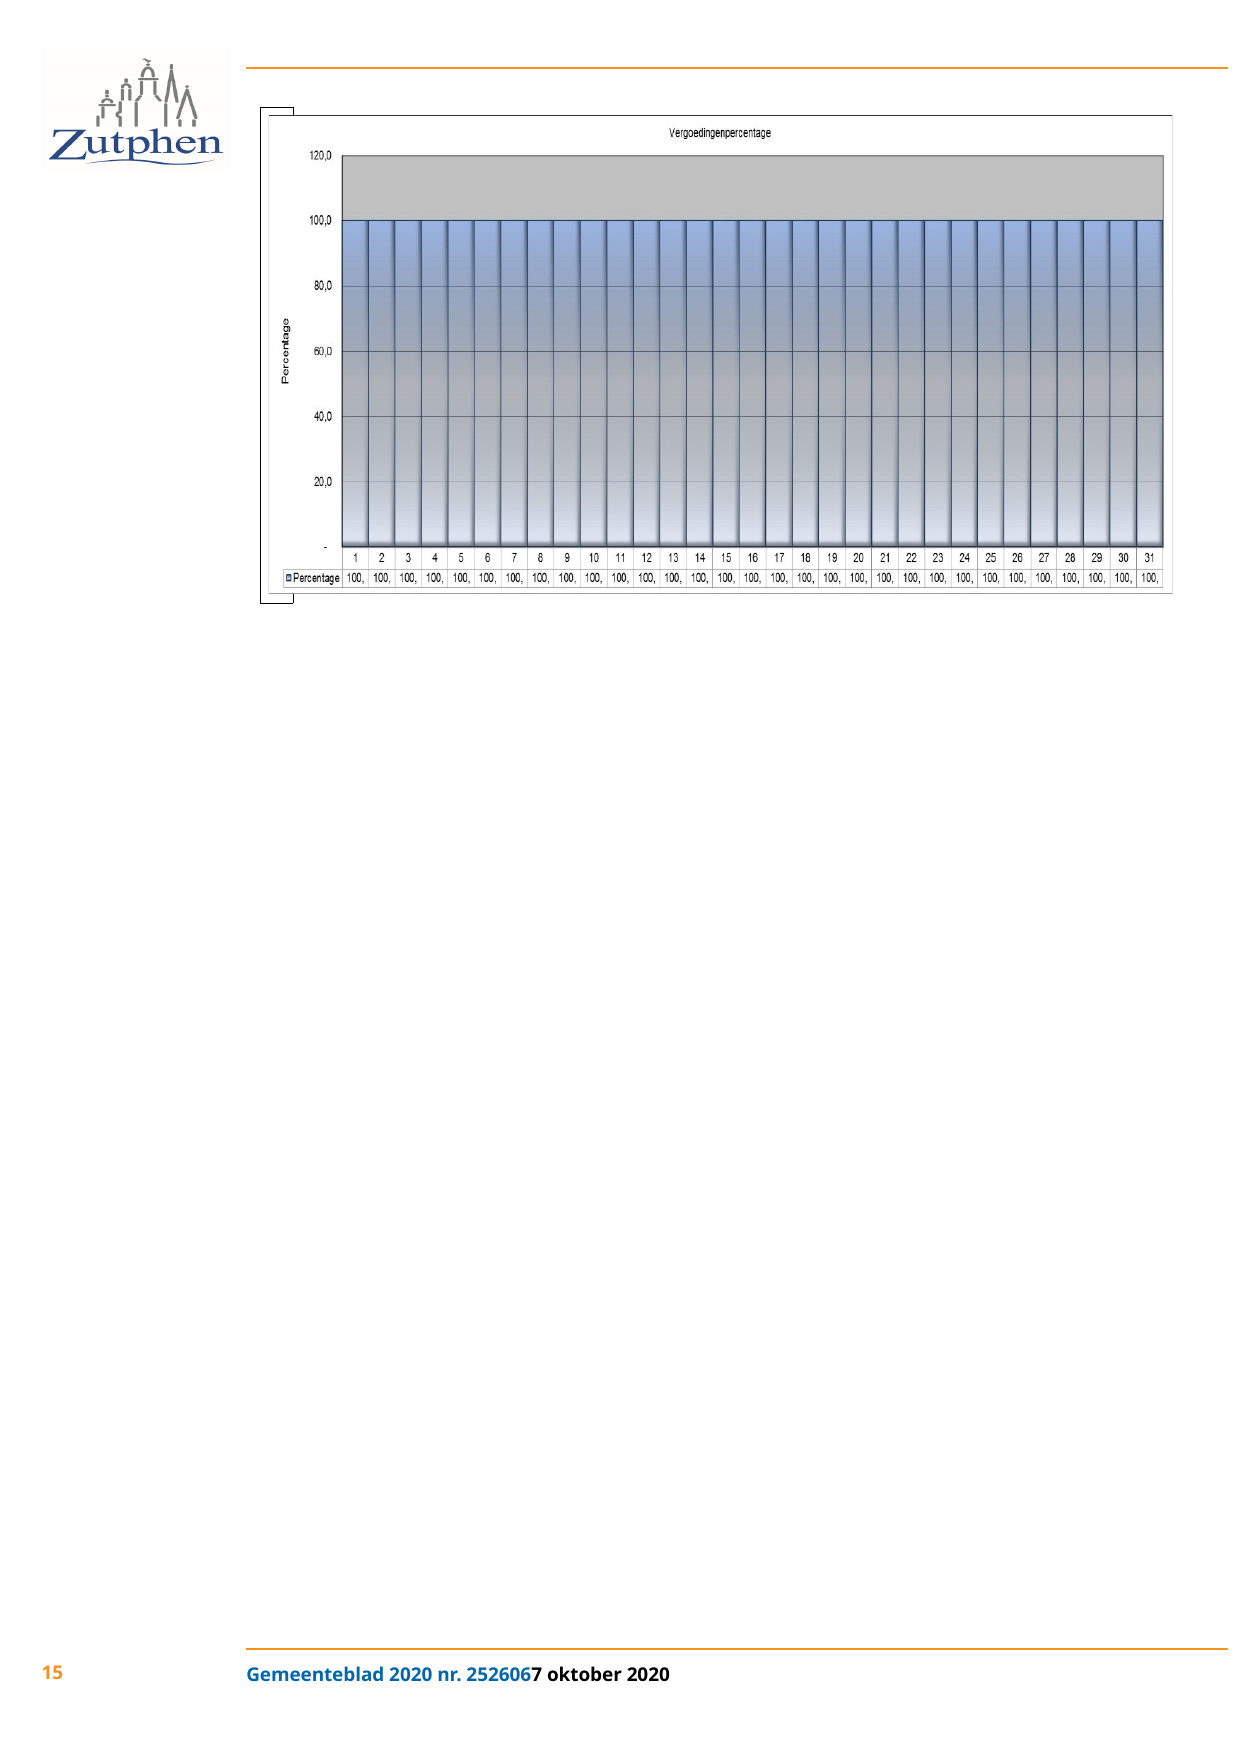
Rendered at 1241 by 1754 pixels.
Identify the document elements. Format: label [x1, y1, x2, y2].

picture [41, 47, 231, 172]
picture [268, 115, 1173, 594]
